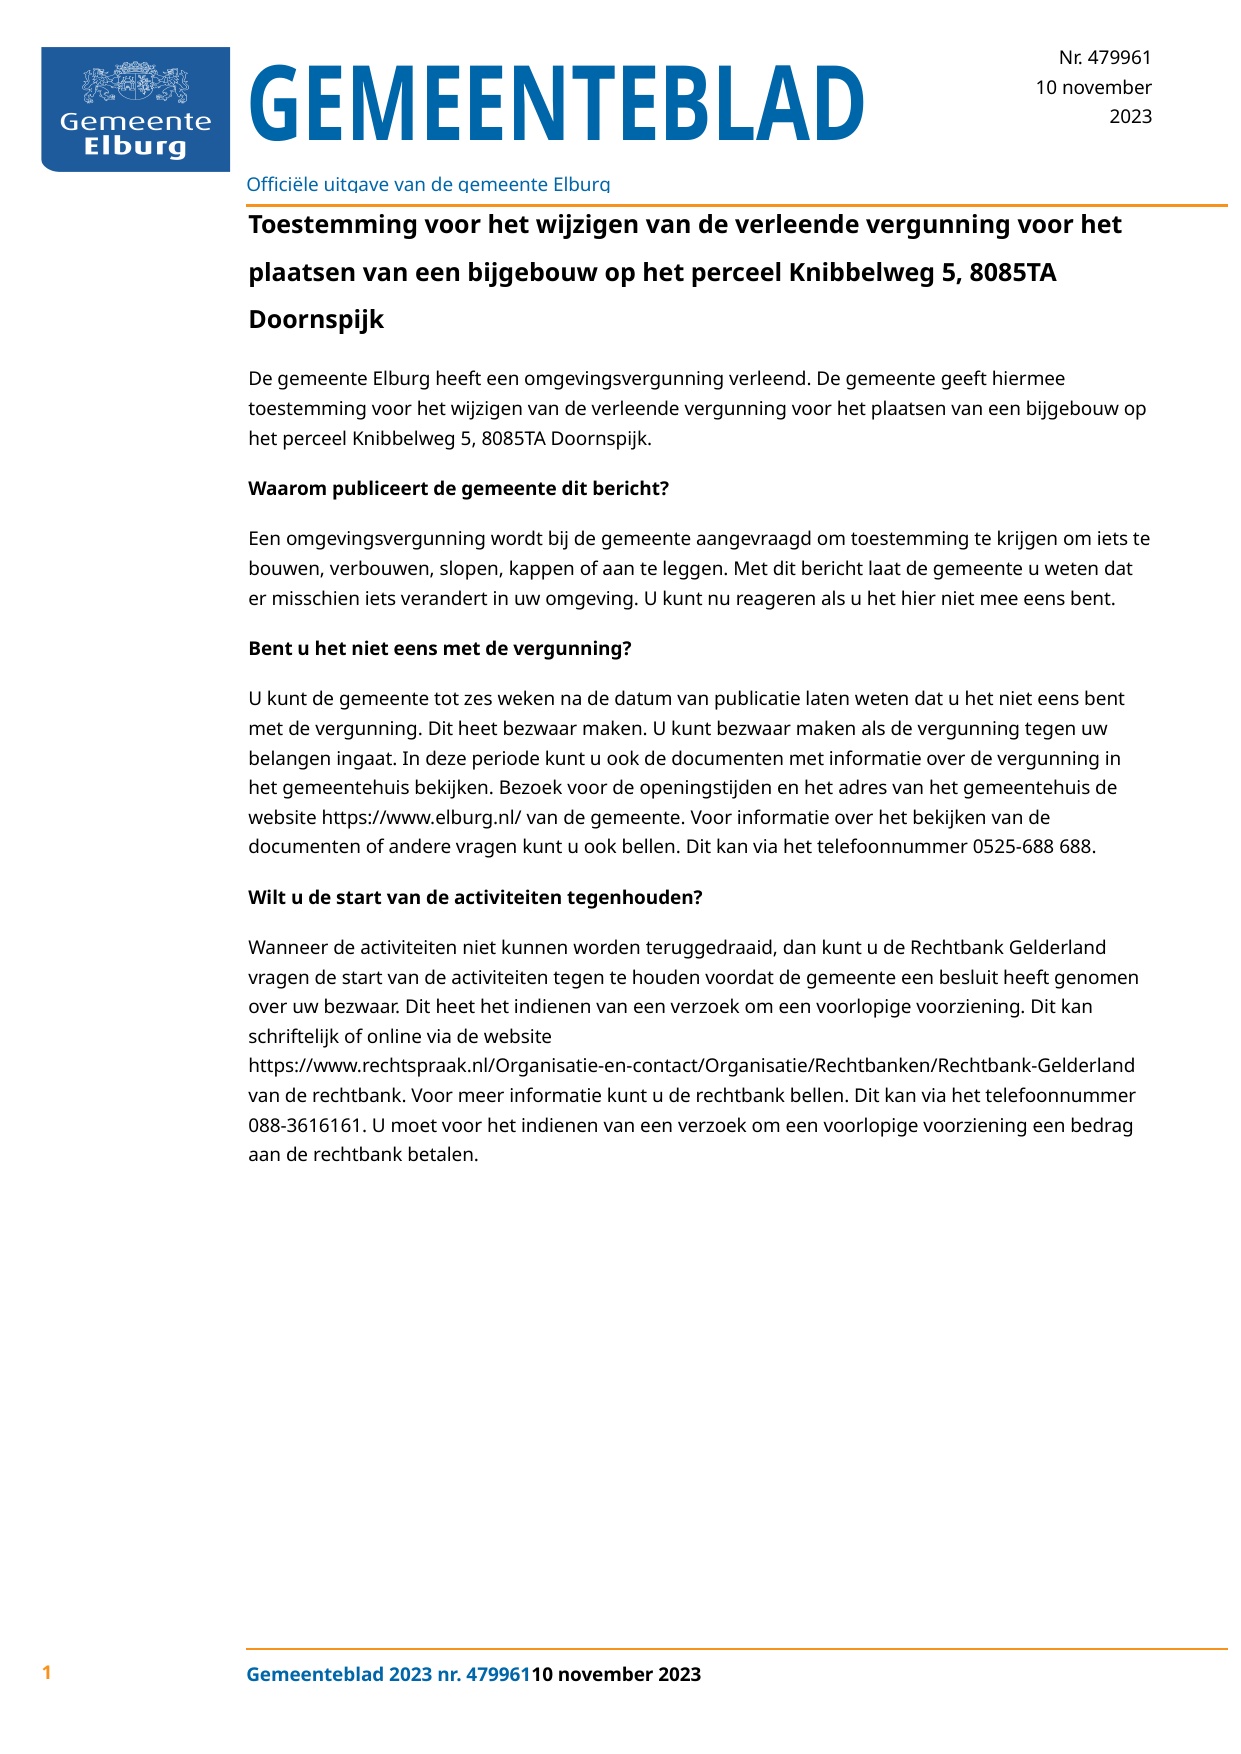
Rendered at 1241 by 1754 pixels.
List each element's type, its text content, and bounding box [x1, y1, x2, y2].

text Een omgevingsvergunning wordt bij de gemeente aangevraagd om toestemming te krijgen om iets te bouwen, verbouwen, slopen, kappen of aan te leggen. Met dit bericht laat de gemeente u weten dat er misschien iets verandert in uw omgeving. U kunt nu reageren als u het hier niet mee eens bent. [248, 526, 1152, 610]
text Bent u het niet eens met de vergunning? [248, 635, 1152, 661]
text Wilt u de start van de activiteiten tegenhouden? [248, 884, 1152, 909]
text De gemeente Elburg heeft een omgevingsvergunning verleend. De gemeente geeft hiermee toestemming voor het wijzigen van de verleende vergunning voor het plaatsen van een bijgebouw op het perceel Knibbelweg 5, 8085TA Doornspijk. [248, 366, 1152, 450]
text U kunt de gemeente tot zes weken na de datum van publicatie laten weten dat u het niet eens bent met de vergunning. Dit heet bezwaar maken. U kunt bezwaar maken als de vergunning tegen uw belangen ingaat. In deze periode kunt u ook de documenten met informatie over de vergunning in het gemeentehuis bekijken. Bezoek voor de openingstijden en het adres van het gemeentehuis de website https://www.elburg.nl/ van de gemeente. Voor informatie over het bekijken van de documenten of andere vragen kunt u ook bellen. Dit kan via het telefoonnummer 0525-688 688. [248, 686, 1152, 859]
picture [41, 47, 231, 172]
text Toestemming voor het wijzigen van de verleende vergunning voor het plaatsen van een bijgebouw op het perceel Knibbelweg 5, 8085TA Doornspijk [248, 207, 1152, 336]
text Waarom publiceert de gemeente dit bericht? [248, 475, 1152, 501]
text Wanneer de activiteiten niet kunnen worden teruggedraaid, dan kunt u de Rechtbank Gelderland vragen de start van de activiteiten tegen te houden voordat de gemeente een besluit heeft genomen over uw bezwaar. Dit heet het indienen van een verzoek om een voorlopige voorziening. Dit kan schriftelijk of online via de website https://www.rechtspraak.nl/Organisatie-en-contact/Organisatie/Rechtbanken/Rechtbank-Gelderland van de rechtbank. Voor meer informatie kunt u de rechtbank bellen. Dit kan via het telefoonnummer 088-3616161. U moet voor het indienen van een verzoek om een voorlopige voorziening een bedrag aan de rechtbank betalen. [248, 934, 1152, 1167]
